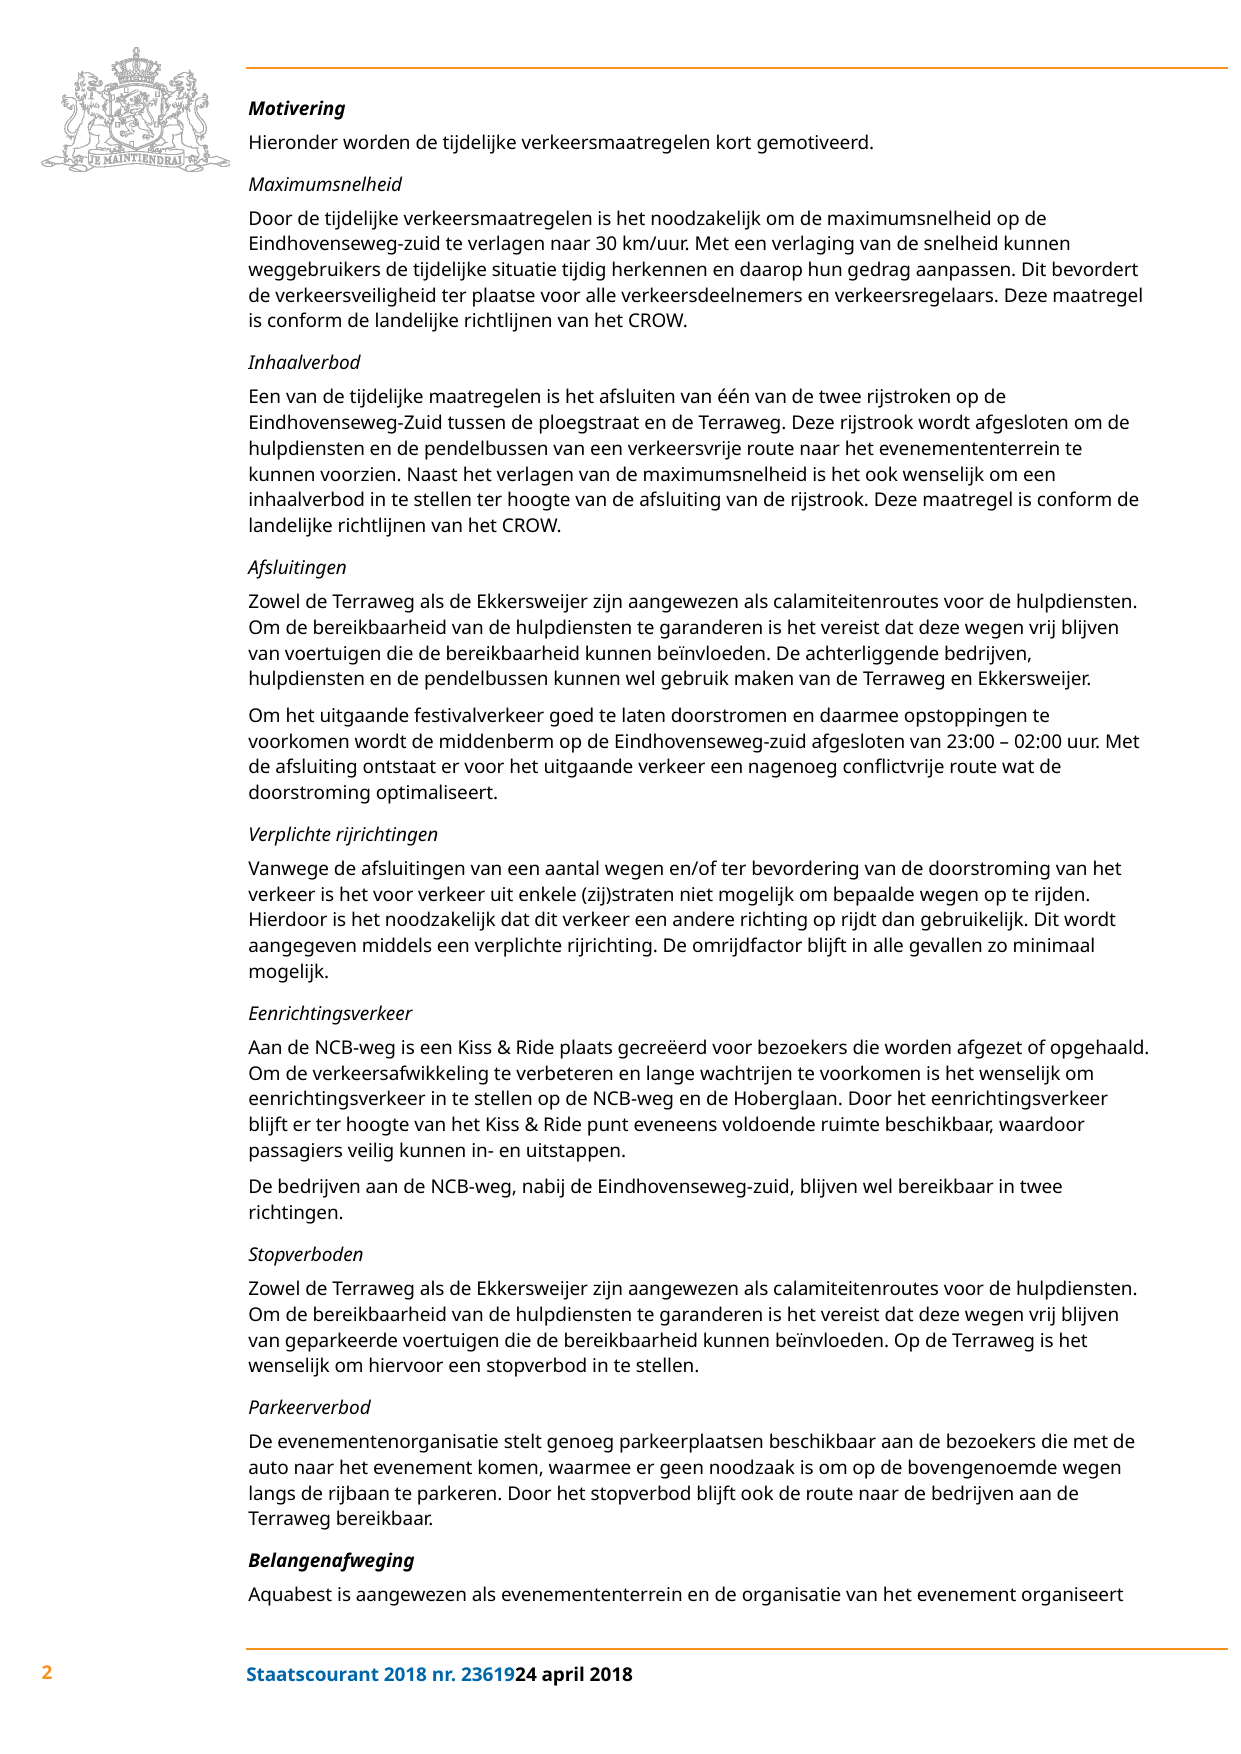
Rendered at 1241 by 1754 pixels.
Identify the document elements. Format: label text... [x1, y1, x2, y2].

text Motivering [248, 95, 1152, 121]
picture [41, 47, 231, 172]
text De bedrijven aan de NCB-weg, nabij de Eindhovenseweg-zuid, blijven wel bereikbaar in twee richtingen. [248, 1174, 1152, 1225]
text Vanwege de afsluitingen van een aantal wegen en/of ter bevordering van de doorstroming van het verkeer is het voor verkeer uit enkele (zij)straten niet mogelijk om bepaalde wegen op te rijden. Hierdoor is het noodzakelijk dat dit verkeer een andere richting op rijdt dan gebruikelijk. Dit wordt aangegeven middels een verplichte rijrichting. De omrijdfactor blijft in alle gevallen zo minimaal mogelijk. [248, 855, 1152, 984]
text Parkeerverbod [248, 1394, 1152, 1420]
text Hieronder worden de tijdelijke verkeersmaatregelen kort gemotiveerd. [248, 129, 1152, 154]
text Belangenafweging [248, 1547, 1152, 1573]
text Aquabest is aangewezen als evenemententerrein en de organisatie van het evenement organiseert [248, 1582, 1152, 1607]
text De evenementenorganisatie stelt genoeg parkeerplaatsen beschikbaar aan de bezoekers die met de auto naar het evenement komen, waarmee er geen noodzaak is om op de bovengenoemde wegen langs de rijbaan te parkeren. Door het stopverbod blijft ook de route naar de bedrijven aan de Terraweg bereikbaar. [248, 1428, 1152, 1531]
text Zowel de Terraweg als de Ekkersweijer zijn aangewezen als calamiteitenroutes voor de hulpdiensten. Om de bereikbaarheid van de hulpdiensten te garanderen is het vereist dat deze wegen vrij blijven van voertuigen die de bereikbaarheid kunnen beïnvloeden. De achterliggende bedrijven, hulpdiensten en de pendelbussen kunnen wel gebruik maken van de Terraweg en Ekkersweijer. [248, 588, 1152, 691]
text Door de tijdelijke verkeersmaatregelen is het noodzakelijk om de maximumsnelheid op de Eindhovenseweg-zuid te verlagen naar 30 km/uur. Met een verlaging van de snelheid kunnen weggebruikers de tijdelijke situatie tijdig herkennen en daarop hun gedrag aanpassen. Dit bevordert de verkeersveiligheid ter plaatse voor alle verkeersdeelnemers en verkeersregelaars. Deze maatregel is conform de landelijke richtlijnen van het CROW. [248, 205, 1152, 333]
text Zowel de Terraweg als de Ekkersweijer zijn aangewezen als calamiteitenroutes voor de hulpdiensten. Om de bereikbaarheid van de hulpdiensten te garanderen is het vereist dat deze wegen vrij blijven van geparkeerde voertuigen die de bereikbaarheid kunnen beïnvloeden. Op de Terraweg is het wenselijk om hiervoor een stopverbod in te stellen. [248, 1275, 1152, 1378]
text Maximumsnelheid [248, 171, 1152, 196]
text Eenrichtingsverkeer [248, 1000, 1152, 1026]
text Een van de tijdelijke maatregelen is het afsluiten van één van de twee rijstroken op de Eindhovenseweg-Zuid tussen de ploegstraat en de Terraweg. Deze rijstrook wordt afgesloten om de hulpdiensten en de pendelbussen van een verkeersvrije route naar het evenemententerrein te kunnen voorzien. Naast het verlagen van de maximumsnelheid is het ook wenselijk om een inhaalverbod in te stellen ter hoogte van de afsluiting van de rijstrook. Deze maatregel is conform de landelijke richtlijnen van het CROW. [248, 384, 1152, 538]
text Afsluitingen [248, 554, 1152, 580]
text Verplichte rijrichtingen [248, 821, 1152, 847]
text Stopverboden [248, 1241, 1152, 1267]
text Om het uitgaande festivalverkeer goed te laten doorstromen en daarmee opstoppingen te voorkomen wordt de middenberm op de Eindhovenseweg-zuid afgesloten van 23:00 – 02:00 uur. Met de afsluiting ontstaat er voor het uitgaande verkeer een nagenoeg conflictvrije route wat de doorstroming optimaliseert. [248, 702, 1152, 805]
text Aan de NCB-weg is een Kiss & Ride plaats gecreëerd voor bezoekers die worden afgezet of opgehaald. Om de verkeersafwikkeling te verbeteren en lange wachtrijen te voorkomen is het wenselijk om eenrichtingsverkeer in te stellen op de NCB-weg en de Hoberglaan. Door het eenrichtingsverkeer blijft er ter hoogte van het Kiss & Ride punt eveneens voldoende ruimte beschikbaar, waardoor passagiers veilig kunnen in- en uitstappen. [248, 1034, 1152, 1163]
text Inhaalverbod [248, 349, 1152, 375]
